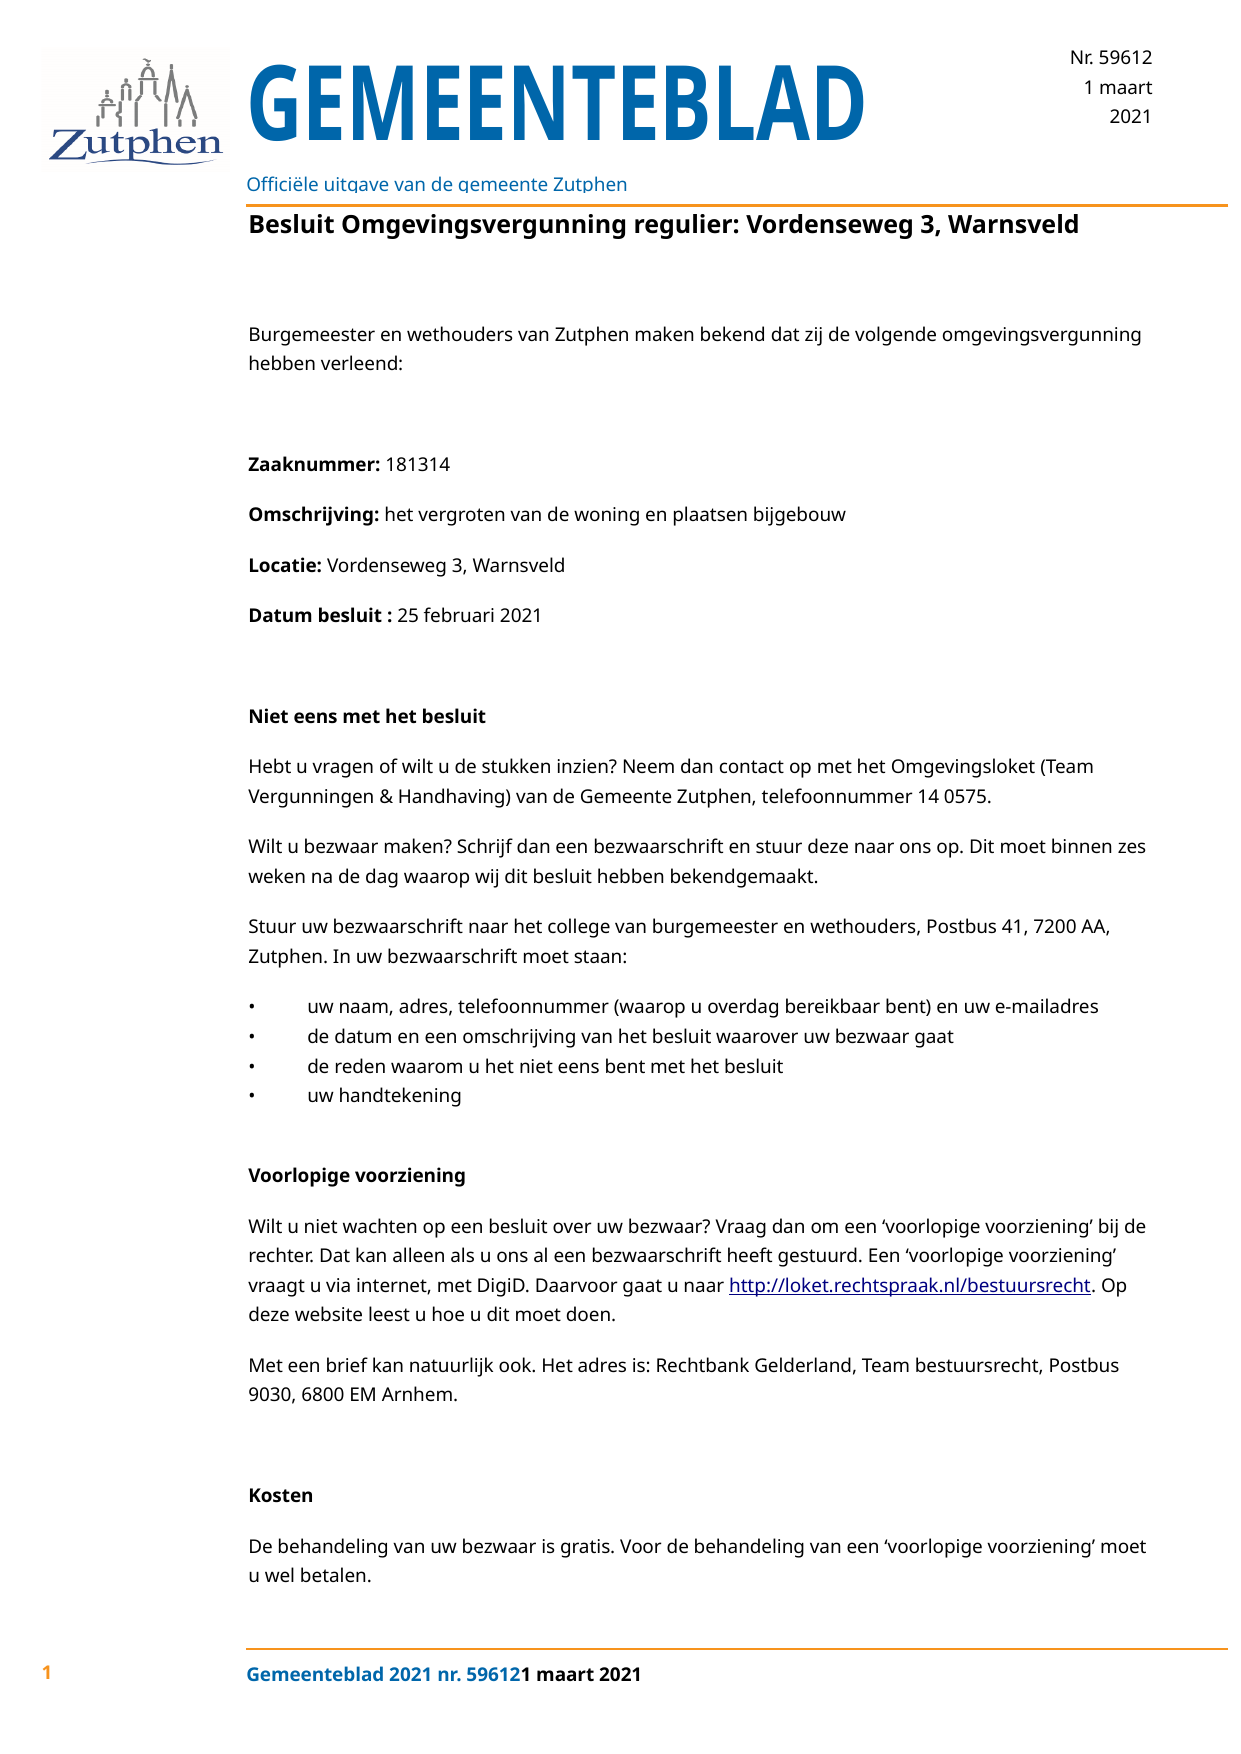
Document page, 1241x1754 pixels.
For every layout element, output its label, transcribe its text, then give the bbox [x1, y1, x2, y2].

text Kosten [248, 1482, 1152, 1508]
text Hebt u vragen of wilt u de stukken inzien? Neem dan contact op met het Omgevingsloket (Team Vergunningen & Handhaving) van de Gemeente Zutphen, telefoonnummer 14 0575. [248, 754, 1152, 809]
picture [41, 47, 231, 172]
text Besluit Omgevingsvergunning regulier: Vordenseweg 3, Warnsveld [248, 207, 1152, 241]
list de datum en een omschrijving van het besluit waarover uw bezwaar gaat [248, 1023, 1152, 1049]
text Voorlopige voorziening [248, 1162, 1152, 1188]
text Burgemeester en wethouders van Zutphen maken bekend dat zij de volgende omgevingsvergunning hebben verleend: [248, 321, 1152, 376]
text Omschrijving: het vergroten van de woning en plaatsen bijgebouw [248, 502, 1152, 527]
text De behandeling van uw bezwaar is gratis. Voor de behandeling van een ‘voorlopige voorziening’ moet u wel betalen. [248, 1533, 1152, 1588]
text Niet eens met het besluit [248, 703, 1152, 729]
text Wilt u bezwaar maken? Schrijf dan een bezwaarschrift en stuur deze naar ons op. Dit moet binnen zes weken na de dag waarop wij dit besluit hebben bekendgemaakt. [248, 834, 1152, 889]
list uw handtekening [248, 1082, 1152, 1108]
text Zaaknummer: 181314 [248, 451, 1152, 477]
text Locatie: Vordenseweg 3, Warnsveld [248, 552, 1152, 578]
text Met een brief kan natuurlijk ook. Het adres is: Rechtbank Gelderland, Team bestuursrecht, Postbus 9030, 6800 EM Arnhem. [248, 1352, 1152, 1407]
list de reden waarom u het niet eens bent met het besluit [248, 1053, 1152, 1078]
text Datum besluit : 25 februari 2021 [248, 602, 1152, 628]
text Stuur uw bezwaarschrift naar het college van burgemeester en wethouders, Postbus 41, 7200 AA, Zutphen. In uw bezwaarschrift moet staan: [248, 914, 1152, 969]
text Wilt u niet wachten op een besluit over uw bezwaar? Vraag dan om een ‘voorlopige voorziening’ bij de rechter. Dat kan alleen als u ons al een bezwaarschrift heeft gestuurd. Een ‘voorlopige voorziening’ vraagt u via internet, met DigiD. Daarvoor gaat u naar http://loket.rechtspraak.nl/bestuursrecht. Op deze website leest u hoe u dit moet doen. [248, 1213, 1152, 1327]
list uw naam, adres, telefoonnummer (waarop u overdag bereikbaar bent) en uw e-mailadres [248, 994, 1152, 1019]
